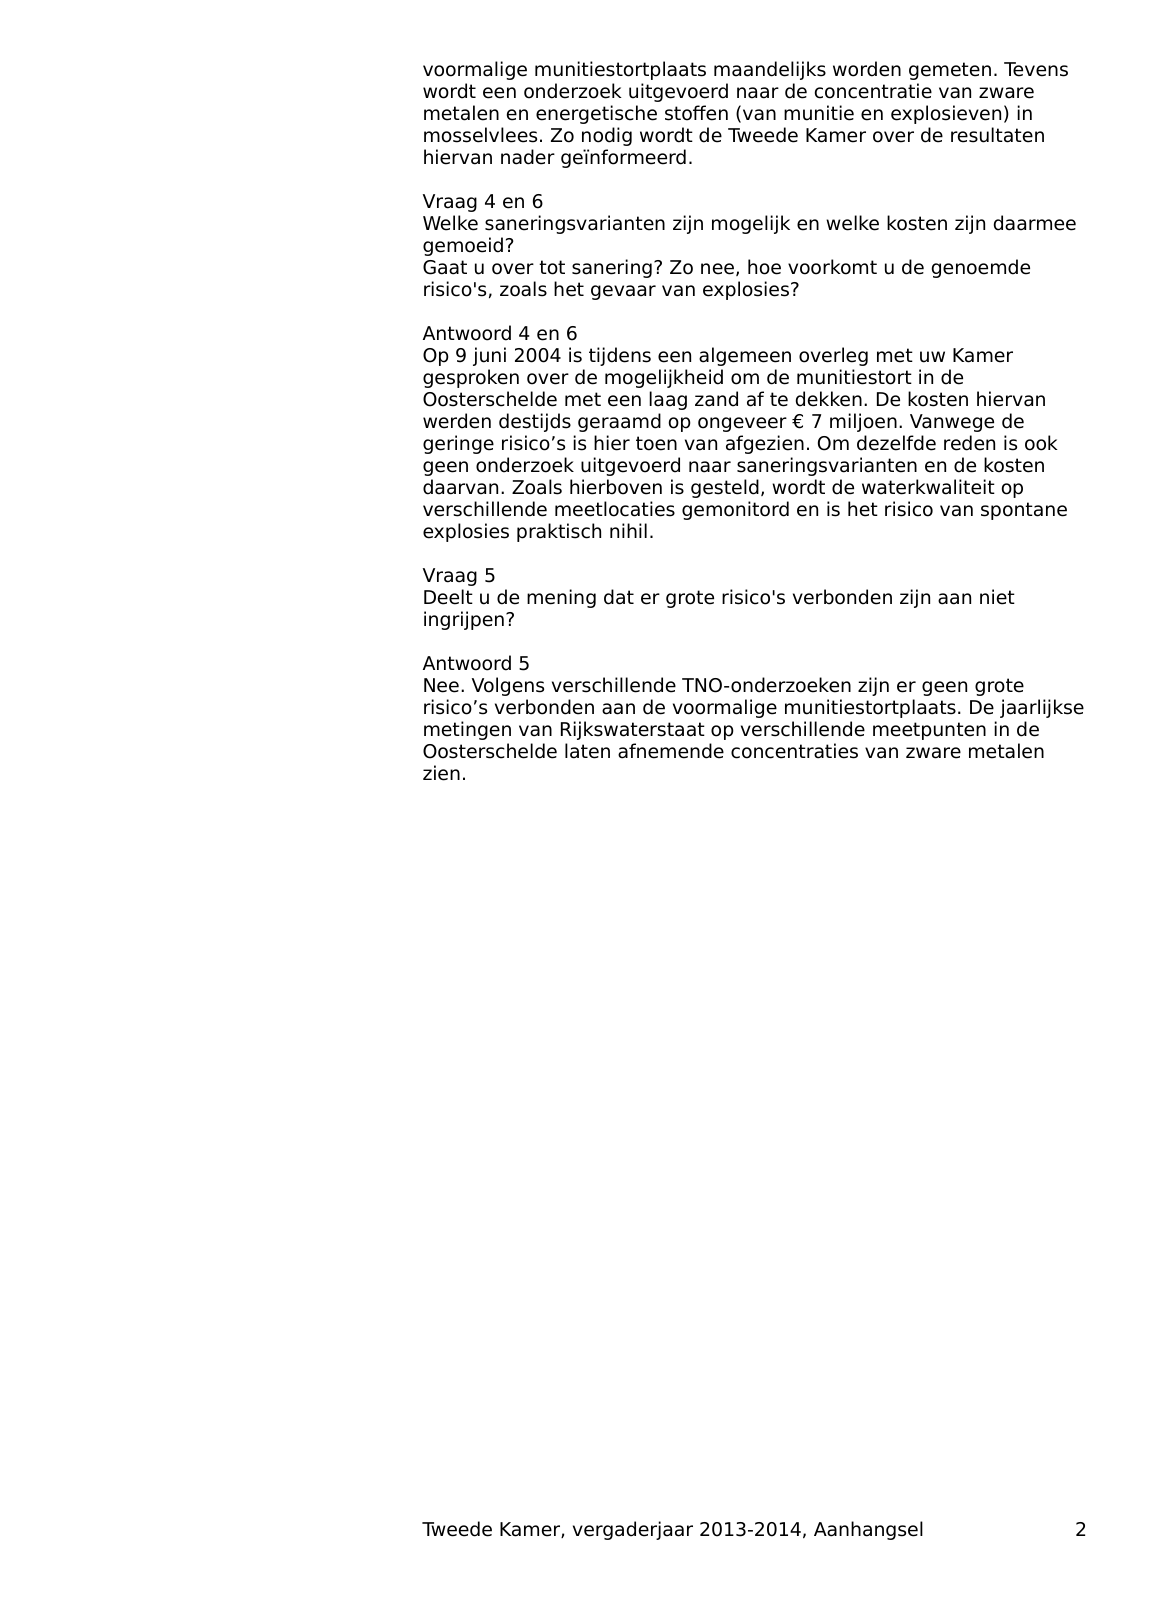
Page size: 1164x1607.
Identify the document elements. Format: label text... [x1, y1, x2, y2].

text Antwoord 4 en 6 [422, 323, 1087, 345]
text Vraag 5 [422, 565, 1087, 587]
text Antwoord 5 [422, 653, 1087, 675]
text Op 9 juni 2004 is tijdens een algemeen overleg met uw Kamer gesproken over de mogelijkheid om de munitiestort in de Oosterschelde met een laag zand af te dekken. De kosten hiervan werden destijds geraamd op ongeveer € 7 miljoen. Vanwege de geringe risico’s is hier toen van afgezien. Om dezelfde reden is ook geen onderzoek uitgevoerd naar saneringsvarianten en de kosten daarvan. Zoals hierboven is gesteld, wordt de waterkwaliteit op verschillende meetlocaties gemonitord en is het risico van spontane explosies praktisch nihil. [422, 345, 1087, 543]
text Welke saneringsvarianten zijn mogelijk en welke kosten zijn daarmee gemoeid? [422, 213, 1087, 257]
text Deelt u de mening dat er grote risico's verbonden zijn aan niet ingrijpen? [422, 587, 1087, 631]
text Gaat u over tot sanering? Zo nee, hoe voorkomt u de genoemde risico's, zoals het gevaar van explosies? [422, 257, 1087, 301]
text voormalige munitiestortplaats maandelijks worden gemeten. Tevens wordt een onderzoek uitgevoerd naar de concentratie van zware metalen en energetische stoffen (van munitie en explosieven) in mosselvlees. Zo nodig wordt de Tweede Kamer over de resultaten hiervan nader geïnformeerd. [422, 59, 1087, 169]
text Nee. Volgens verschillende TNO-onderzoeken zijn er geen grote risico’s verbonden aan de voormalige munitiestortplaats. De jaarlijkse metingen van Rijkswaterstaat op verschillende meetpunten in de Oosterschelde laten afnemende concentraties van zware metalen zien. [422, 675, 1087, 785]
text Vraag 4 en 6 [422, 191, 1087, 213]
